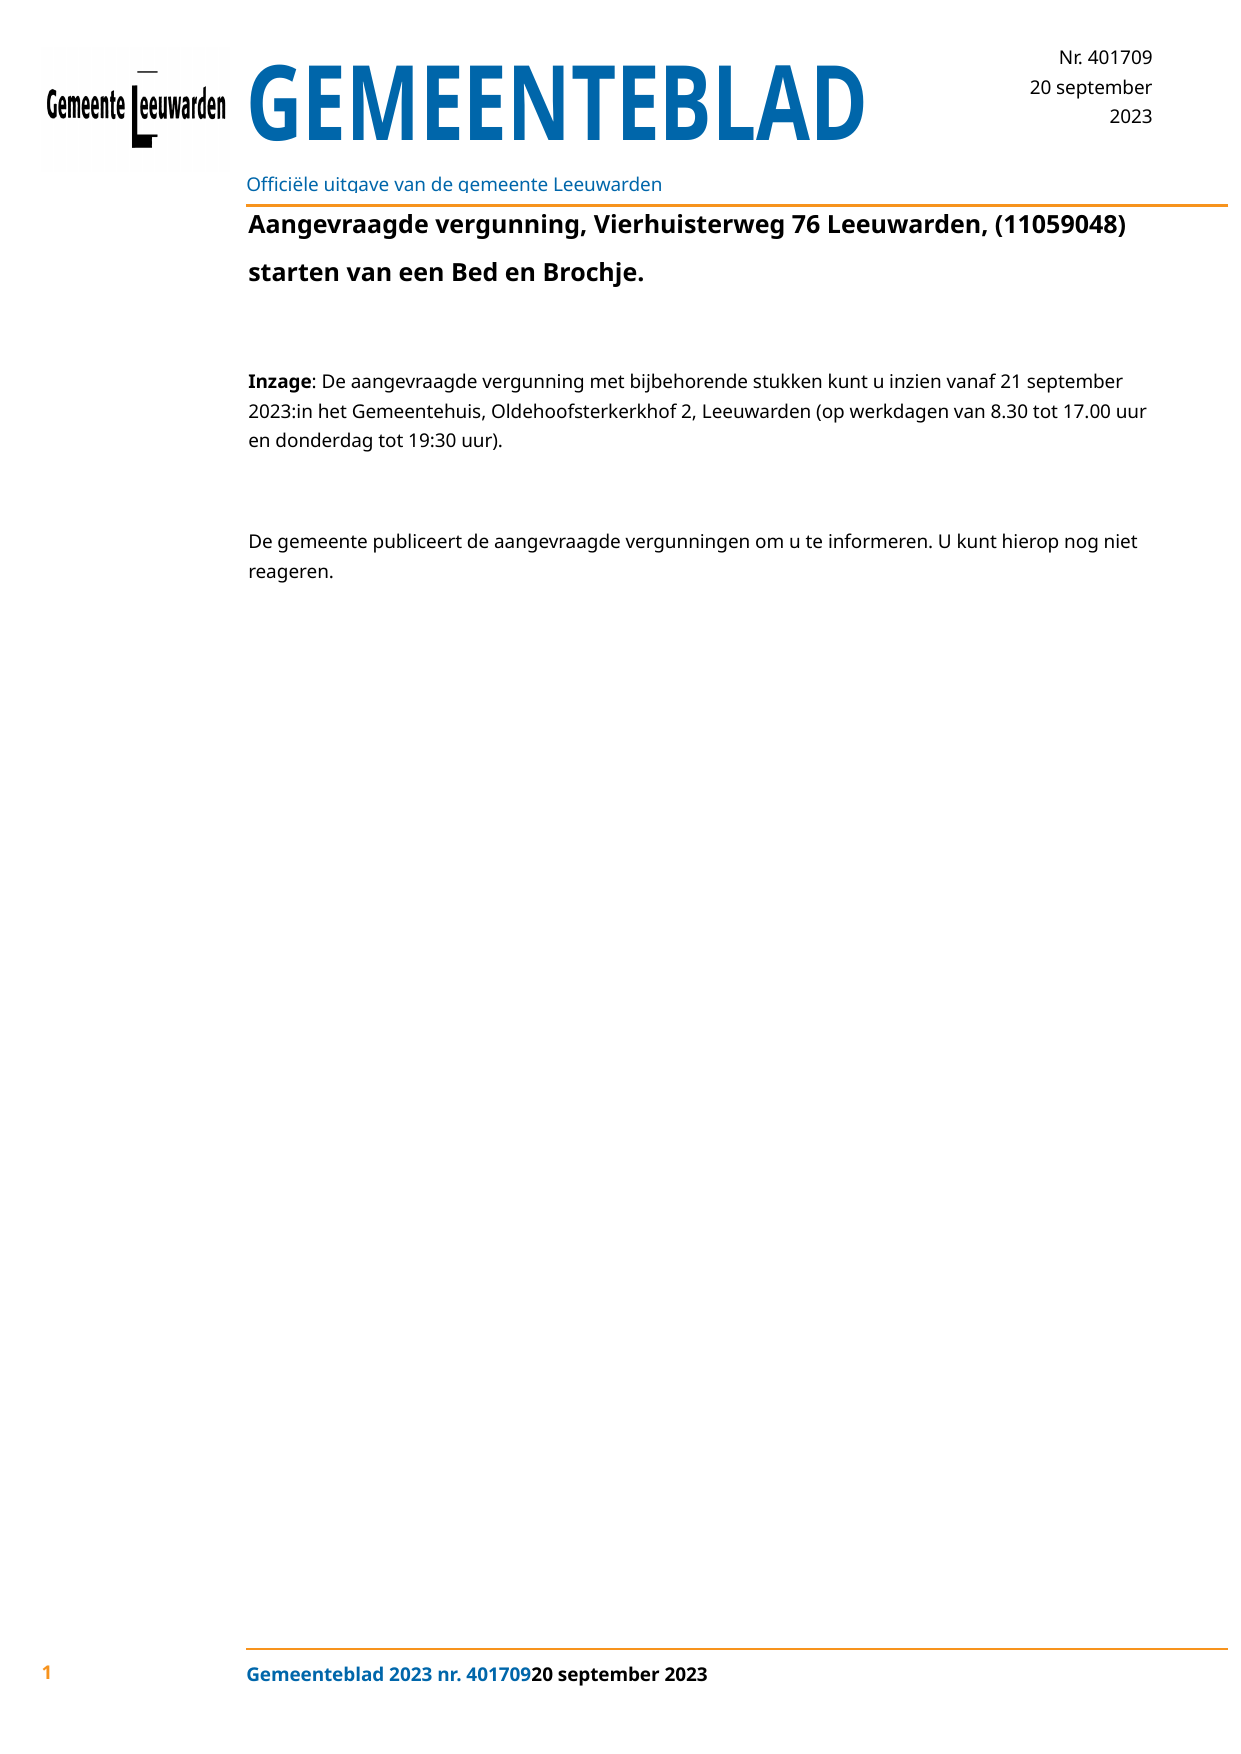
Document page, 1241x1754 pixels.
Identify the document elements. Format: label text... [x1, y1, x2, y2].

picture [41, 47, 231, 172]
text Aangevraagde vergunning, Vierhuisterweg 76 Leeuwarden, (11059048) starten van een Bed en Brochje. [248, 207, 1152, 288]
text Inzage: De aangevraagde vergunning met bijbehorende stukken kunt u inzien vanaf 21 september 2023:in het Gemeentehuis, Oldehoofsterkerkhof 2, Leeuwarden (op werkdagen van 8.30 tot 17.00 uur en donderdag tot 19:30 uur). [248, 368, 1152, 453]
text De gemeente publiceert de aangevraagde vergunningen om u te informeren. U kunt hierop nog niet reageren. [248, 528, 1152, 584]
